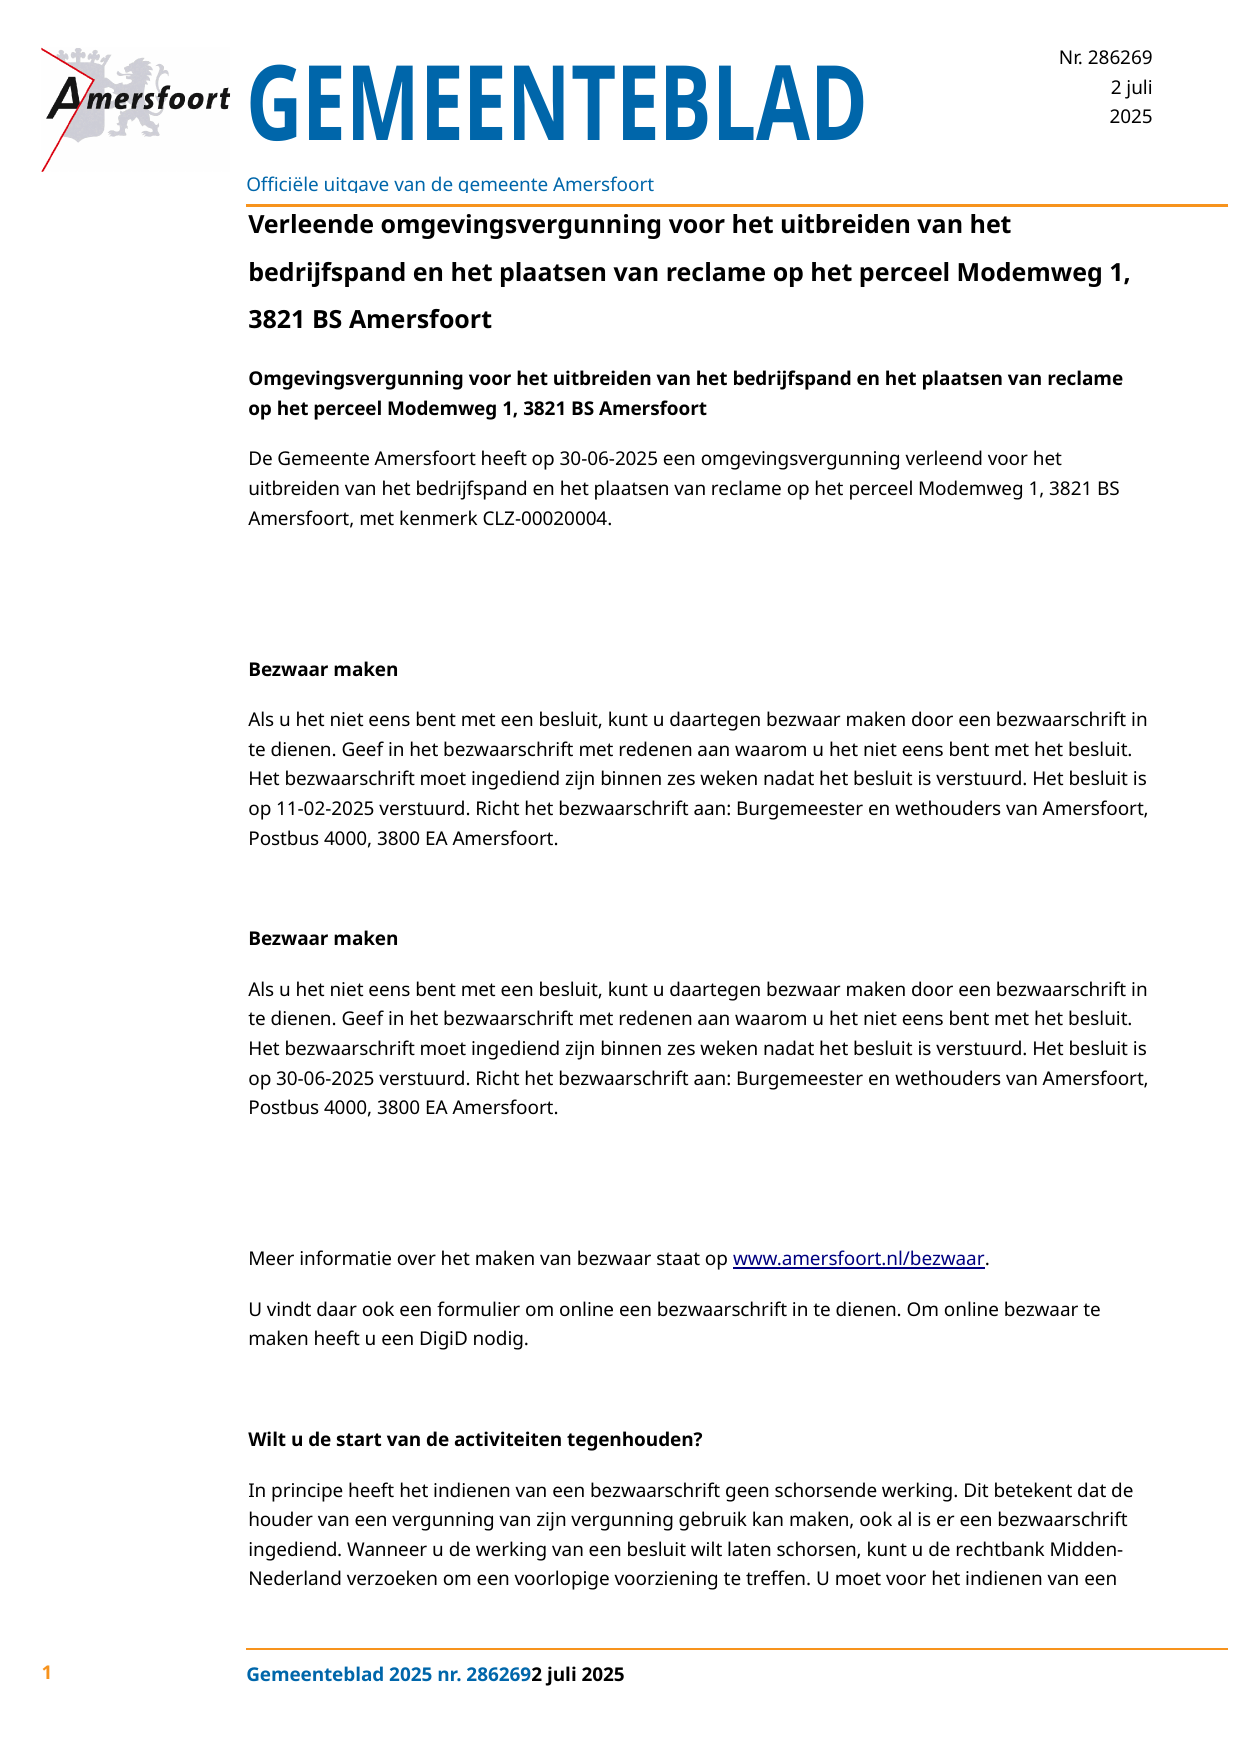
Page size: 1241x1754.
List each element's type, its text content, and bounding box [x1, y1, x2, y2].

text Verleende omgevingsvergunning voor het uitbreiden van het bedrijfspand en het plaatsen van reclame op het perceel Modemweg 1, 3821 BS Amersfoort [248, 207, 1152, 336]
text De Gemeente Amersfoort heeft op 30-06-2025 een omgevingsvergunning verleend voor het uitbreiden van het bedrijfspand en het plaatsen van reclame op het perceel Modemweg 1, 3821 BS Amersfoort, met kenmerk CLZ-00020004. [248, 446, 1152, 530]
text Bezwaar maken [248, 656, 1152, 682]
text Als u het niet eens bent met een besluit, kunt u daartegen bezwaar maken door een bezwaarschrift in te dienen. Geef in het bezwaarschrift met redenen aan waarom u het niet eens bent met het besluit. Het bezwaarschrift moet ingediend zijn binnen zes weken nadat het besluit is verstuurd. Het besluit is op 30-06-2025 verstuurd. Richt het bezwaarschrift aan: Burgemeester en wethouders van Amersfoort, Postbus 4000, 3800 EA Amersfoort. [248, 976, 1152, 1120]
text Omgevingsvergunning voor het uitbreiden van het bedrijfspand en het plaatsen van reclame op het perceel Modemweg 1, 3821 BS Amersfoort [248, 366, 1152, 421]
text Bezwaar maken [248, 926, 1152, 951]
text Als u het niet eens bent met een besluit, kunt u daartegen bezwaar maken door een bezwaarschrift in te dienen. Geef in het bezwaarschrift met redenen aan waarom u het niet eens bent met het besluit. Het bezwaarschrift moet ingediend zijn binnen zes weken nadat het besluit is verstuurd. Het besluit is op 11-02-2025 verstuurd. Richt het bezwaarschrift aan: Burgemeester en wethouders van Amersfoort, Postbus 4000, 3800 EA Amersfoort. [248, 706, 1152, 850]
text U vindt daar ook een formulier om online een bezwaarschrift in te dienen. Om online bezwaar te maken heeft u een DigiD nodig. [248, 1296, 1152, 1351]
text Meer informatie over het maken van bezwaar staat op www.amersfoort.nl/bezwaar. [248, 1246, 1152, 1271]
picture [41, 47, 231, 172]
text In principe heeft het indienen van een bezwaarschrift geen schorsende werking. Dit betekent dat de houder van een vergunning van zijn vergunning gebruik kan maken, ook al is er een bezwaarschrift ingediend. Wanneer u de werking van een besluit wilt laten schorsen, kunt u de rechtbank Midden-Nederland verzoeken om een voorlopige voorziening te treffen. U moet voor het indienen van een [248, 1477, 1152, 1591]
text Wilt u de start van de activiteiten tegenhouden? [248, 1426, 1152, 1452]
